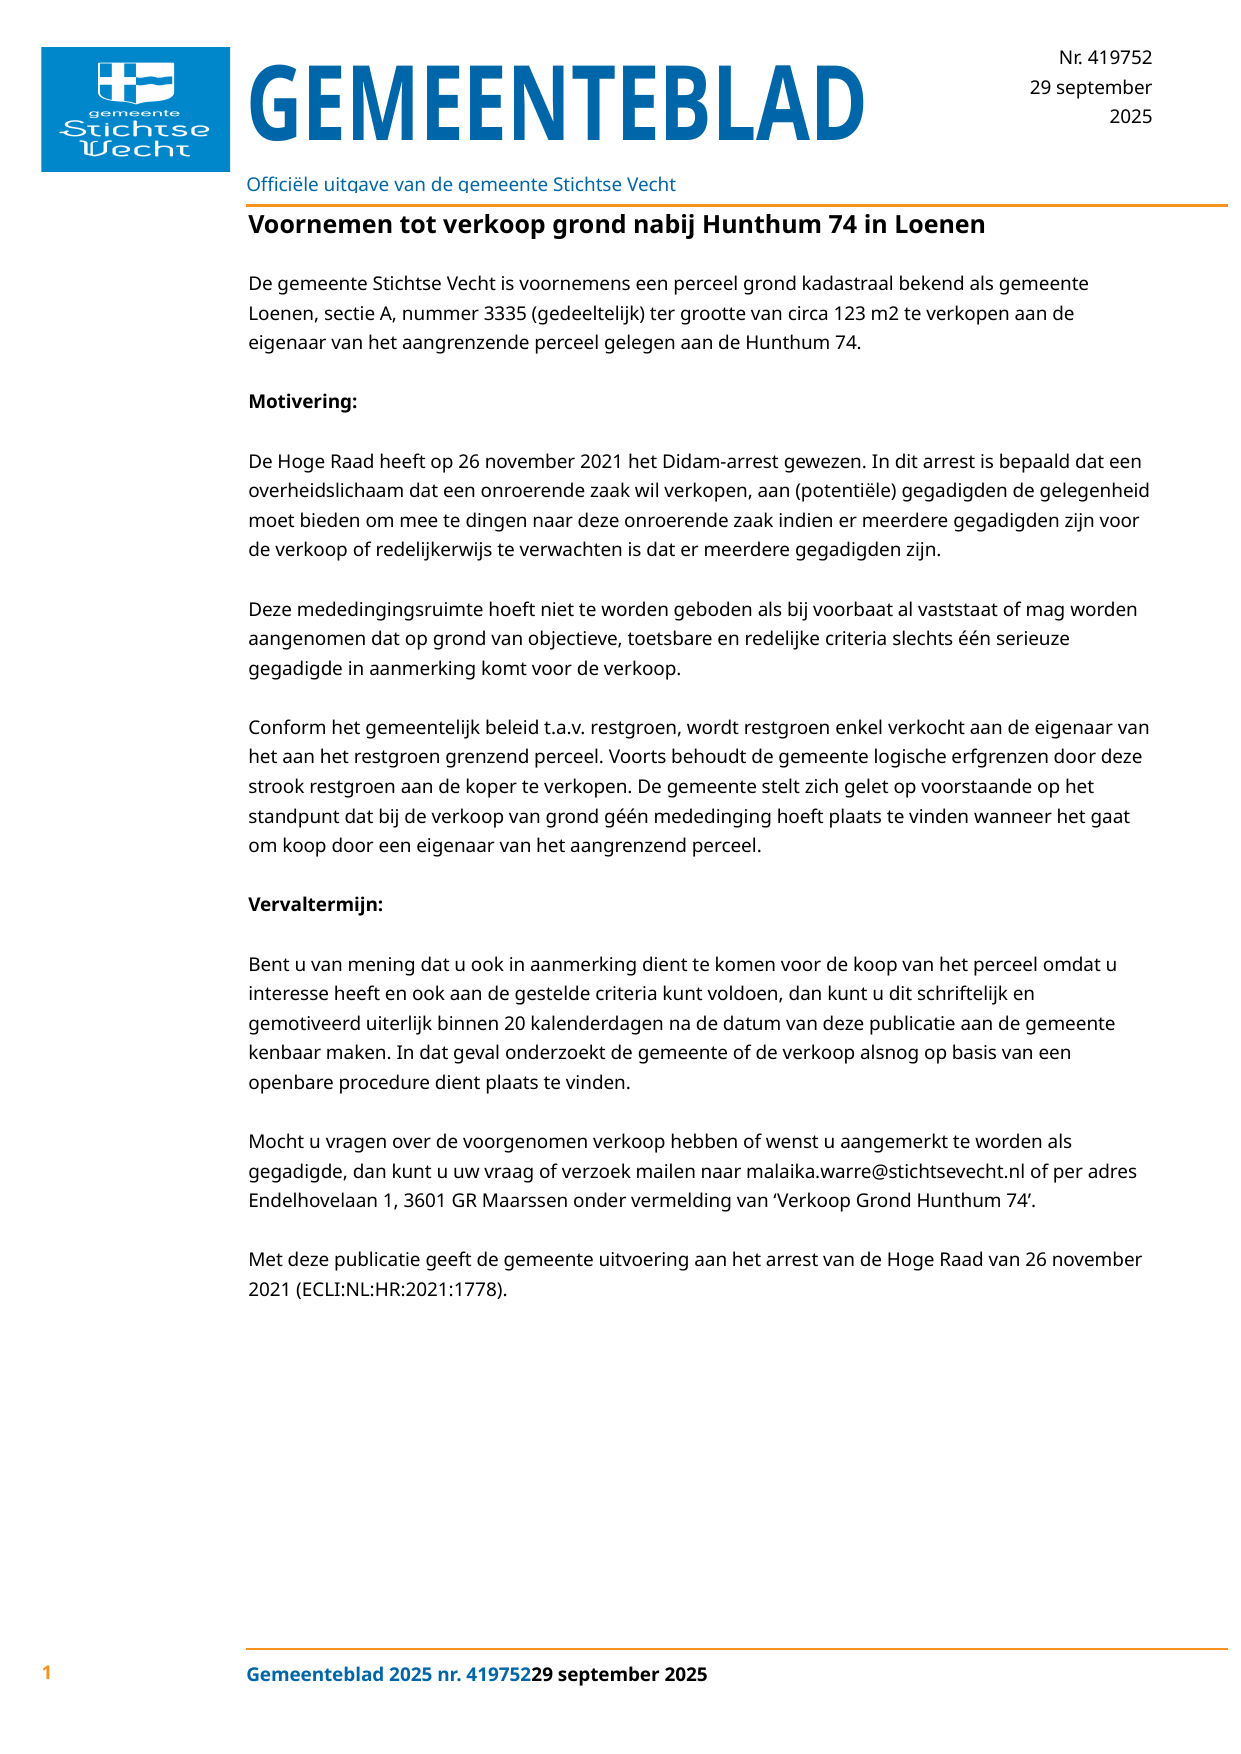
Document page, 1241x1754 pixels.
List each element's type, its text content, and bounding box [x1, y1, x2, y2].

text Met deze publicatie geeft de gemeente uitvoering aan het arrest van de Hoge Raad van 26 november 2021 (ECLI:NL:HR:2021:1778). [248, 1247, 1152, 1302]
text Conform het gemeentelijk beleid t.a.v. restgroen, wordt restgroen enkel verkocht aan de eigenaar van het aan het restgroen grenzend perceel. Voorts behoudt de gemeente logische erfgrenzen door deze strook restgroen aan de koper te verkopen. De gemeente stelt zich gelet op voorstaande op het standpunt dat bij de verkoop van grond géén mededinging hoeft plaats te vinden wanneer het gaat om koop door een eigenaar van het aangrenzend perceel. [248, 714, 1152, 858]
text Mocht u vragen over de voorgenomen verkoop hebben of wenst u aangemerkt te worden als gegadigde, dan kunt u uw vraag of verzoek mailen naar malaika.warre@stichtsevecht.nl of per adres Endelhovelaan 1, 3601 GR Maarssen onder vermelding van ‘Verkoop Grond Hunthum 74’. [248, 1128, 1152, 1213]
picture [137, 63, 174, 103]
text Deze mededingingsruimte hoeft niet te worden geboden als bij voorbaat al vaststaat of mag worden aangenomen dat op grond van objectieve, toetsbare en redelijke criteria slechts één serieuze gegadigde in aanmerking komt voor de verkoop. [248, 596, 1152, 681]
text Motivering: [248, 389, 1152, 414]
picture [99, 63, 135, 101]
text De gemeente Stichtse Vecht is voornemens een perceel grond kadastraal bekend als gemeente Loenen, sectie A, nummer 3335 (gedeeltelijk) ter grootte van circa 123 m2 te verkopen aan de eigenaar van het aangrenzende perceel gelegen aan de Hunthum 74. [248, 270, 1152, 355]
text Voornemen tot verkoop grond nabij Hunthum 74 in Loenen [248, 207, 1152, 241]
text Bent u van mening dat u ook in aanmerking dient te komen voor de koop van het perceel omdat u interesse heeft en ook aan de gestelde criteria kunt voldoen, dan kunt u dit schriftelijk en gemotiveerd uiterlijk binnen 20 kalenderdagen na de datum van deze publicatie aan de gemeente kenbaar maken. In dat geval onderzoekt de gemeente of de verkoop alsnog op basis van een openbare procedure dient plaats te vinden. [248, 951, 1152, 1095]
text Vervaltermijn: [248, 892, 1152, 917]
text De Hoge Raad heeft op 26 november 2021 het Didam-arrest gewezen. In dit arrest is bepaald dat een overheidslichaam dat een onroerende zaak wil verkopen, aan (potentiële) gegadigden de gelegenheid moet bieden om mee te dingen naar deze onroerende zaak indien er meerdere gegadigden zijn voor de verkoop of redelijkerwijs te verwachten is dat er meerdere gegadigden zijn. [248, 448, 1152, 562]
